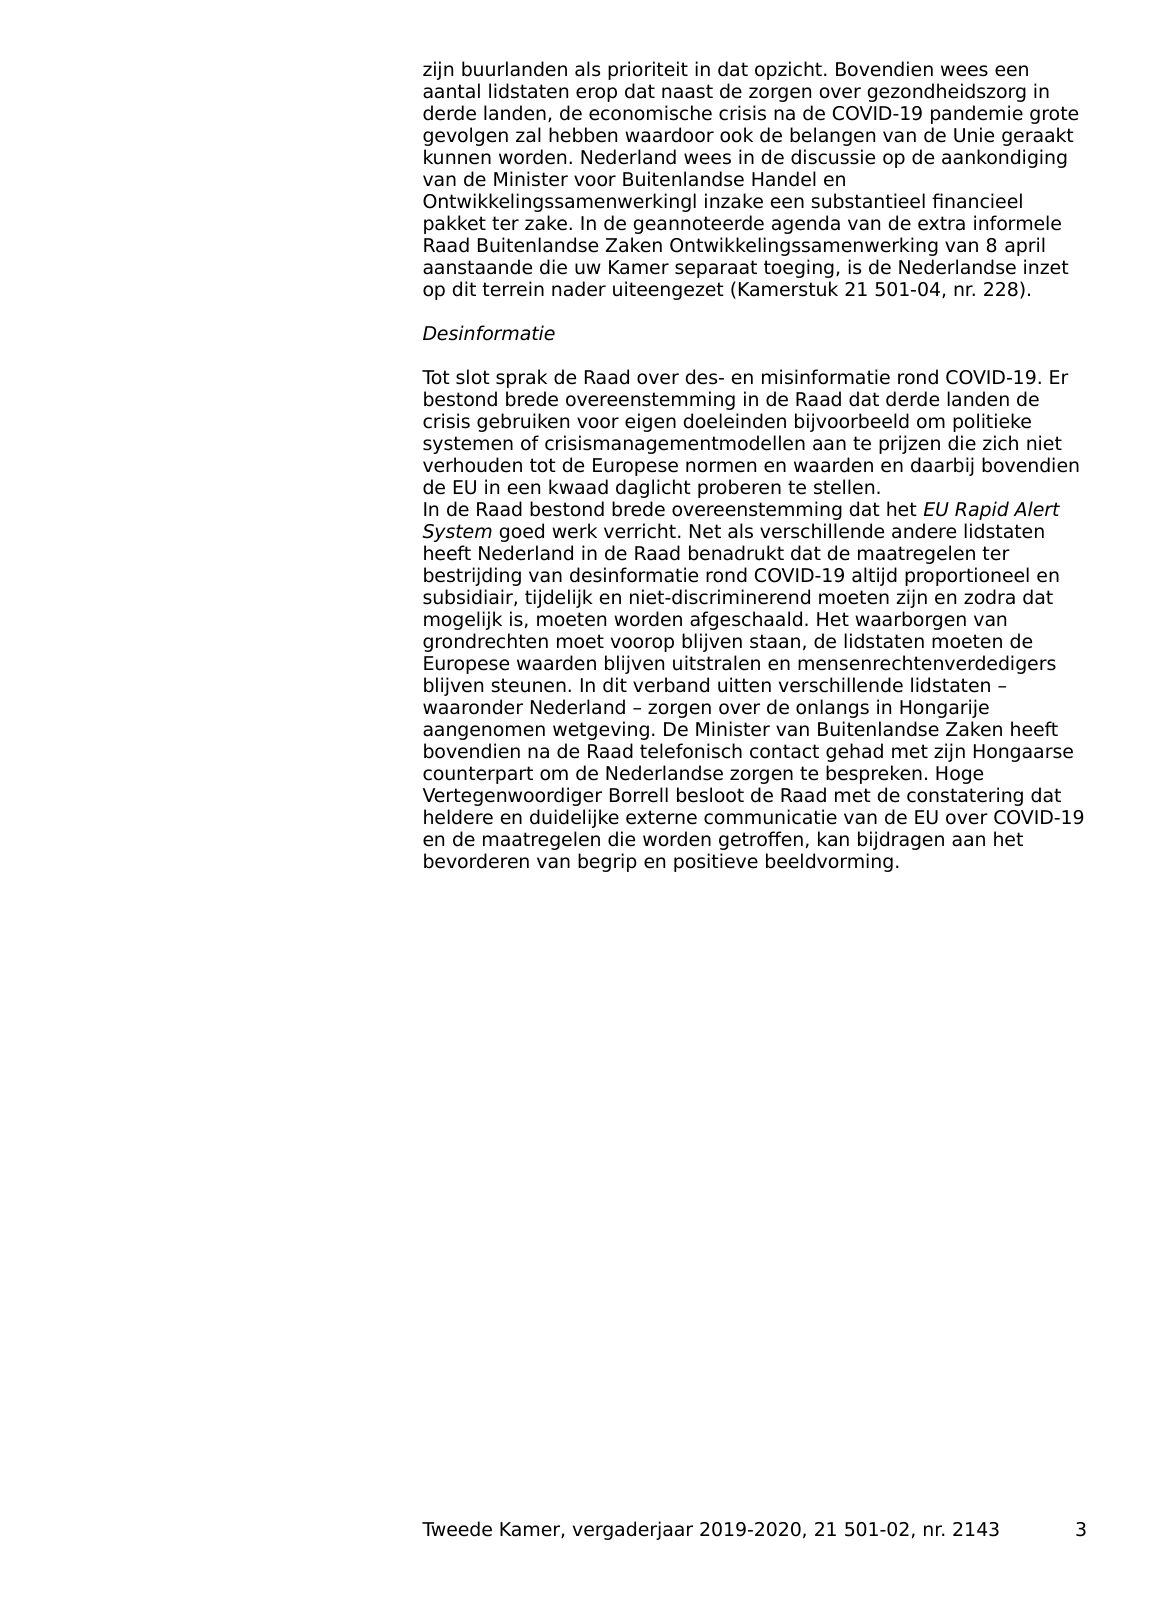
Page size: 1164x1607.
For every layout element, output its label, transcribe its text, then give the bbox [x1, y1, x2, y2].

text In de Raad bestond brede overeenstemming dat het EU Rapid Alert System goed werk verricht. Net als verschillende andere lidstaten heeft Nederland in de Raad benadrukt dat de maatregelen ter bestrijding van desinformatie rond COVID-19 altijd proportioneel en subsidiair, tijdelijk en niet-discriminerend moeten zijn en zodra dat mogelijk is, moeten worden afgeschaald. Het waarborgen van grondrechten moet voorop blijven staan, de lidstaten moeten de Europese waarden blijven uitstralen en mensenrechtenverdedigers blijven steunen. In dit verband uitten verschillende lidstaten – waaronder Nederland – zorgen over de onlangs in Hongarije aangenomen wetgeving. De Minister van Buitenlandse Zaken heeft bovendien na de Raad telefonisch contact gehad met zijn Hongaarse counterpart om de Nederlandse zorgen te bespreken. Hoge Vertegenwoordiger Borrell besloot de Raad met de constatering dat heldere en duidelijke externe communicatie van de EU over COVID-19 en de maatregelen die worden getroffen, kan bijdragen aan het bevorderen van begrip en positieve beeldvorming. [422, 499, 1087, 873]
text Tot slot sprak de Raad over des- en misinformatie rond COVID-19. Er bestond brede overeenstemming in de Raad dat derde landen de crisis gebruiken voor eigen doeleinden bijvoorbeeld om politieke systemen of crisismanagementmodellen aan te prijzen die zich niet verhouden tot de Europese normen en waarden en daarbij bovendien de EU in een kwaad daglicht proberen te stellen. [422, 367, 1087, 499]
subtitle Desinformatie [422, 323, 1087, 345]
text zijn buurlanden als prioriteit in dat opzicht. Bovendien wees een aantal lidstaten erop dat naast de zorgen over gezondheidszorg in derde landen, de economische crisis na de COVID-19 pandemie grote gevolgen zal hebben waardoor ook de belangen van de Unie geraakt kunnen worden. Nederland wees in de discussie op de aankondiging van de Minister voor Buitenlandse Handel en Ontwikkelingssamenwerkingl inzake een substantieel financieel pakket ter zake. In de geannoteerde agenda van de extra informele Raad Buitenlandse Zaken Ontwikkelingssamenwerking van 8 april aanstaande die uw Kamer separaat toeging, is de Nederlandse inzet op dit terrein nader uiteengezet (Kamerstuk 21 501-04, nr. 228). [422, 59, 1087, 301]
